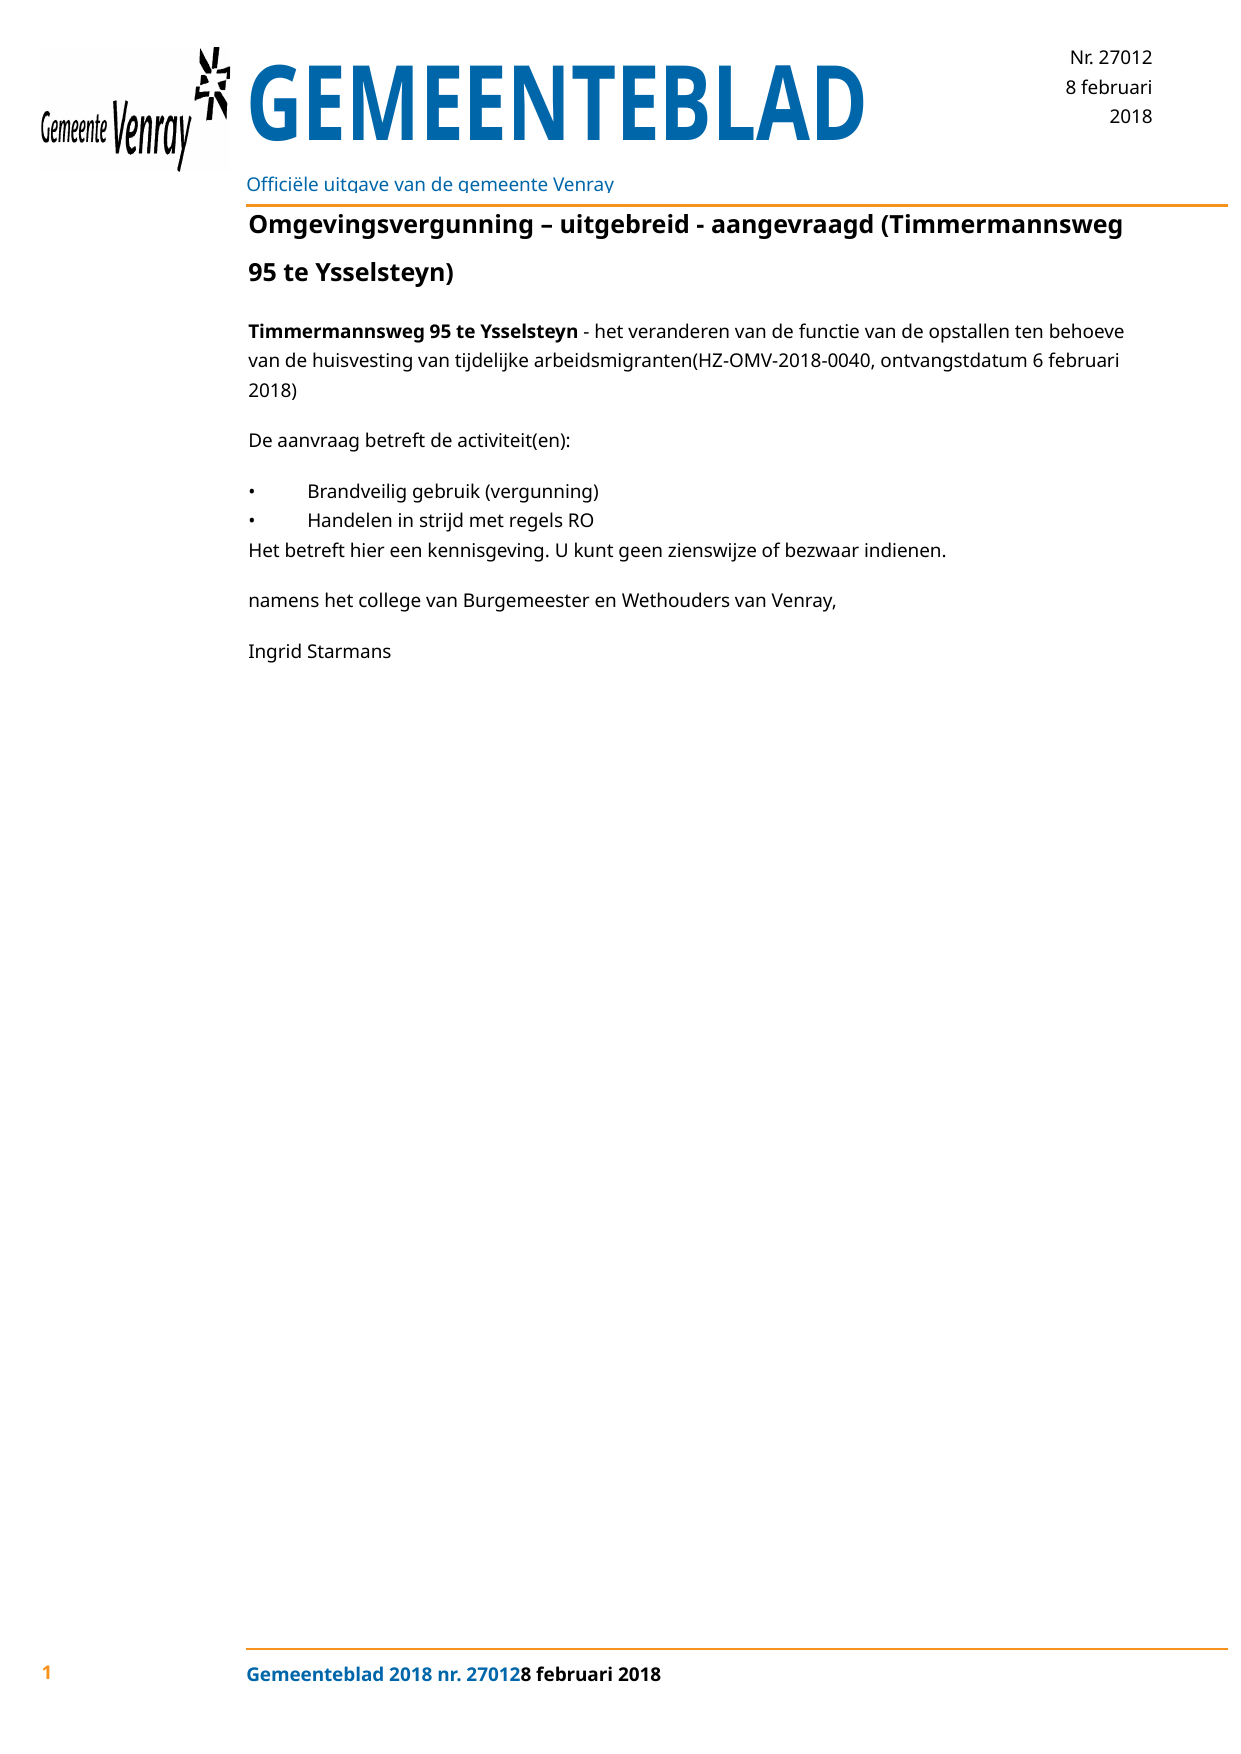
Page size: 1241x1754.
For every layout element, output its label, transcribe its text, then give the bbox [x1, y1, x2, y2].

text Omgevingsvergunning – uitgebreid - aangevraagd (Timmermannsweg 95 te Ysselsteyn) [248, 207, 1152, 288]
text Timmermannsweg 95 te Ysselsteyn - het veranderen van de functie van de opstallen ten behoeve van de huisvesting van tijdelijke arbeidsmigranten(HZ-OMV-2018-0040, ontvangstdatum 6 februari 2018) [248, 318, 1152, 403]
text namens het college van Burgemeester en Wethouders van Venray, [248, 587, 1152, 613]
text Het betreft hier een kennisgeving. U kunt geen zienswijze of bezwaar indienen. [248, 537, 1152, 563]
list Handelen in strijd met regels RO [248, 507, 1152, 533]
text De aanvraag betreft de activiteit(en): [248, 427, 1152, 453]
text Ingrid Starmans [248, 638, 1152, 664]
picture [41, 47, 231, 172]
list Brandveilig gebruik (vergunning) [248, 478, 1152, 504]
